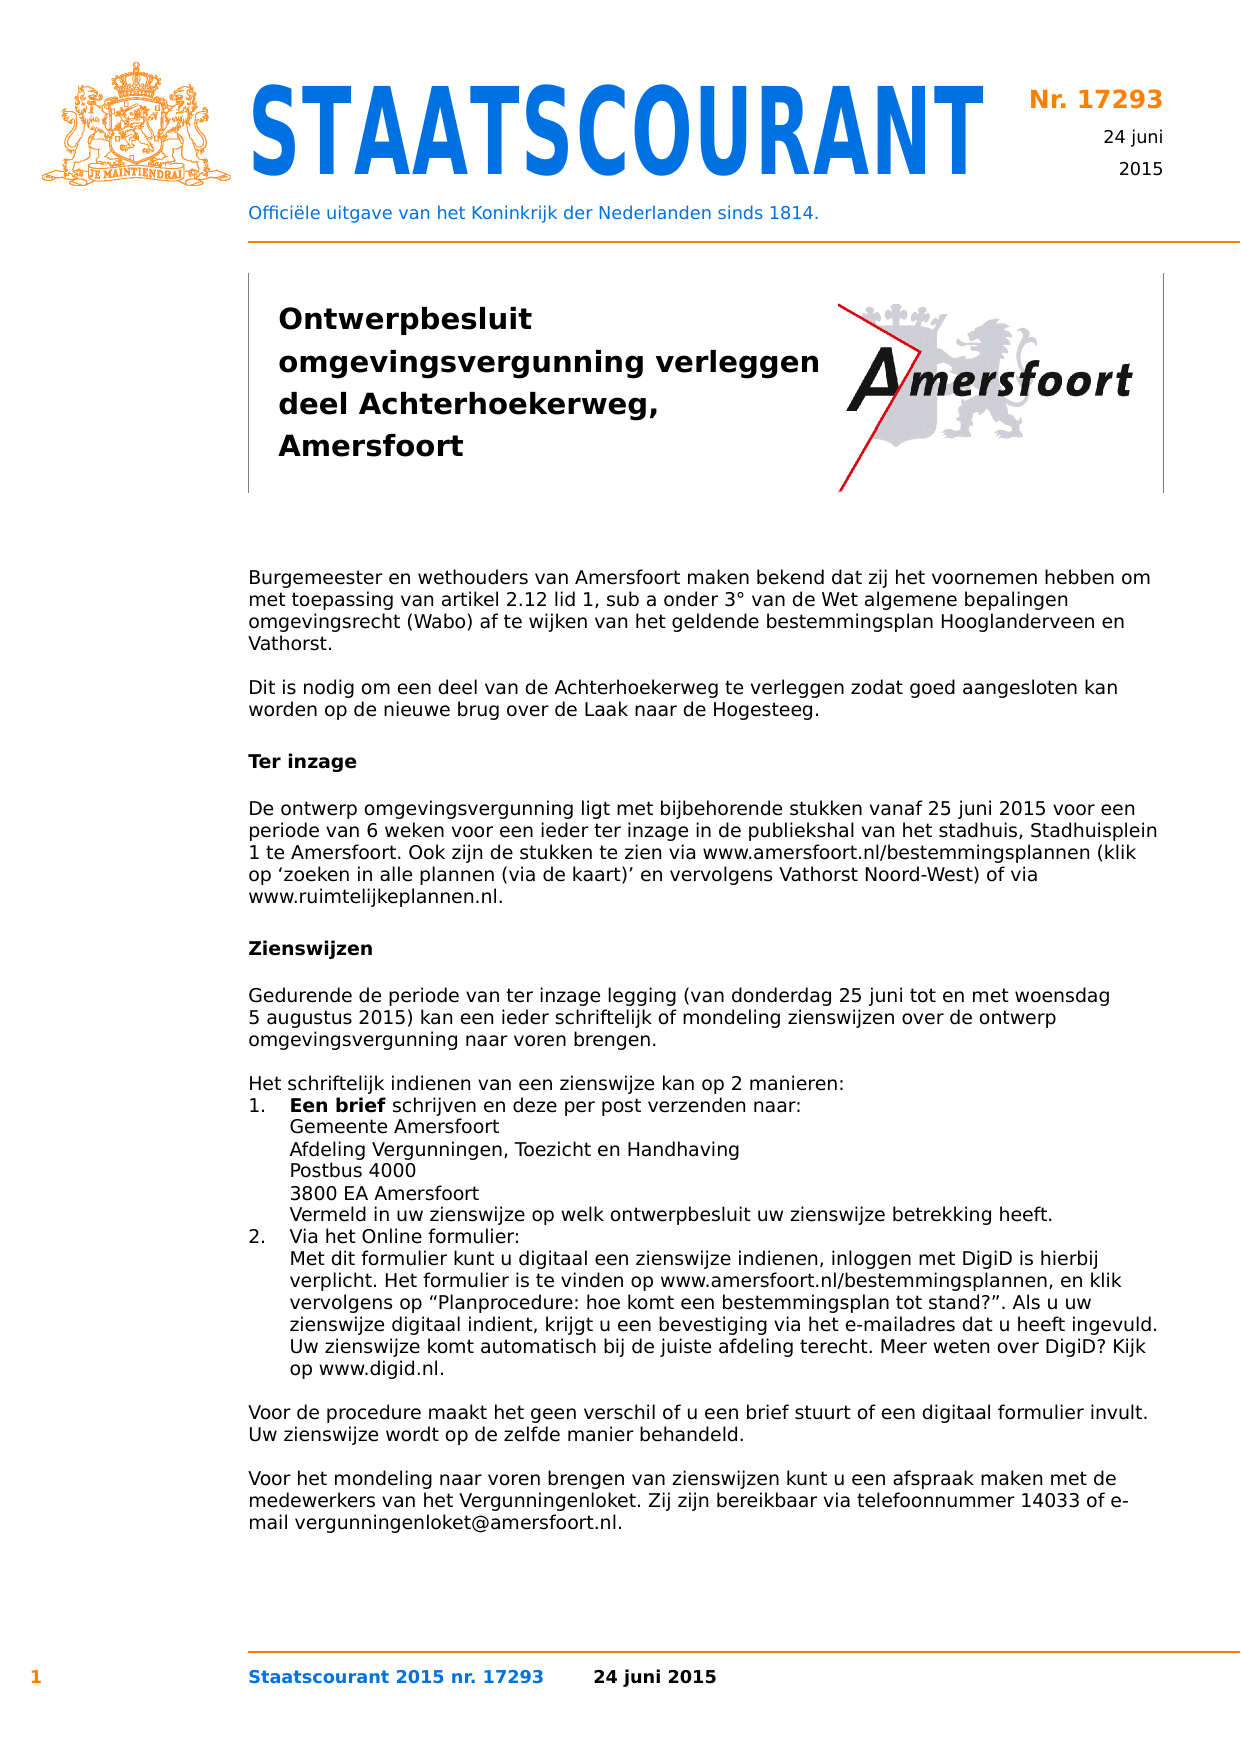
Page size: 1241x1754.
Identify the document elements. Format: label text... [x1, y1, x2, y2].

table_header STAATSCOURANT [248, 62, 998, 203]
text Postbus 4000 [289, 1160, 1163, 1182]
text De ontwerp omgevingsvergunning ligt met bijbehorende stukken vanaf 25 juni 2015 voor een periode van 6 weken voor een ieder ter inzage in de publiekshal van het stadhuis, Stadhuisplein 1 te Amersfoort. Ook zijn de stukken te zien via www.amersfoort.nl/bestemmingsplannen (klik op ‘zoeken in alle plannen (via de kaart)’ en vervolgens Vathorst Noord-West) of via www.ruimtelijkeplannen.nl. [248, 798, 1163, 908]
subtitle Ontwerpbesluit omgevingsvergunning verleggen deel Achterhoekerweg, Amersfoort [249, 273, 1163, 493]
text Burgemeester en wethouders van Amersfoort maken bekend dat zij het voornemen hebben om met toepassing van artikel 2.12 lid 1, sub a onder 3° van de Wet algemene bepalingen omgevingsrecht (Wabo) af te wijken van het geldende bestemmingsplan Hooglanderveen en Vathorst. [248, 567, 1163, 655]
table_header Nr. 17293 [998, 62, 1240, 121]
text Afdeling Vergunningen, Toezicht en Handhaving [289, 1138, 1163, 1160]
table_cell Officiële uitgave van het Koninkrijk der Nederlanden sinds 1814. [248, 203, 1240, 241]
text Dit is nodig om een deel van de Achterhoekerweg te verleggen zodat goed aangesloten kan worden op de nieuwe brug over de Laak naar de Hogesteeg. [248, 677, 1163, 721]
picture [838, 302, 1134, 492]
subtitle Ter inzage [248, 751, 1163, 773]
subtitle Zienswijzen [248, 938, 1163, 960]
picture [41, 62, 231, 186]
text Vermeld in uw zienswijze op welk ontwerpbesluit uw zienswijze betrekking heeft. [289, 1204, 1163, 1226]
text 3800 EA Amersfoort [289, 1182, 1163, 1204]
text Voor het mondeling naar voren brengen van zienswijzen kunt u een afspraak maken met de medewerkers van het Vergunningenloket. Zij zijn bereikbaar via telefoonnummer 14033 of e-mail vergunningenloket@amersfoort.nl. [248, 1468, 1163, 1534]
table_header [25, 62, 248, 241]
text Voor de procedure maakt het geen verschil of u een brief stuurt of een digitaal formulier invult. Uw zienswijze wordt op de zelfde manier behandeld. [248, 1402, 1163, 1446]
text Met dit formulier kunt u digitaal een zienswijze indienen, inloggen met DigiD is hierbij verplicht. Het formulier is te vinden op www.amersfoort.nl/bestemmingsplannen, en klik vervolgens op “Planprocedure: hoe komt een bestemmingsplan tot stand?”. Als u uw zienswijze digitaal indient, krijgt u een bevestiging via het e-mailadres dat u heeft ingevuld. Uw zienswijze komt automatisch bij de juiste afdeling terecht. Meer weten over DigiD? Kijk op www.digid.nl. [289, 1248, 1163, 1380]
table_cell 24 juni [998, 121, 1240, 153]
text Gedurende de periode van ter inzage legging (van donderdag 25 juni tot en met woensdag 5 augustus 2015) kan een ieder schriftelijk of mondeling zienswijzen over de ontwerp omgevingsvergunning naar voren brengen. [248, 985, 1163, 1051]
text 2. Via het Online formulier: [248, 1226, 1163, 1248]
text Het schriftelijk indienen van een zienswijze kan op 2 manieren: [248, 1072, 1163, 1094]
table_cell 2015 [998, 153, 1240, 203]
text Gemeente Amersfoort [289, 1116, 1163, 1138]
text 1. Een brief schrijven en deze per post verzenden naar: [248, 1094, 1163, 1116]
